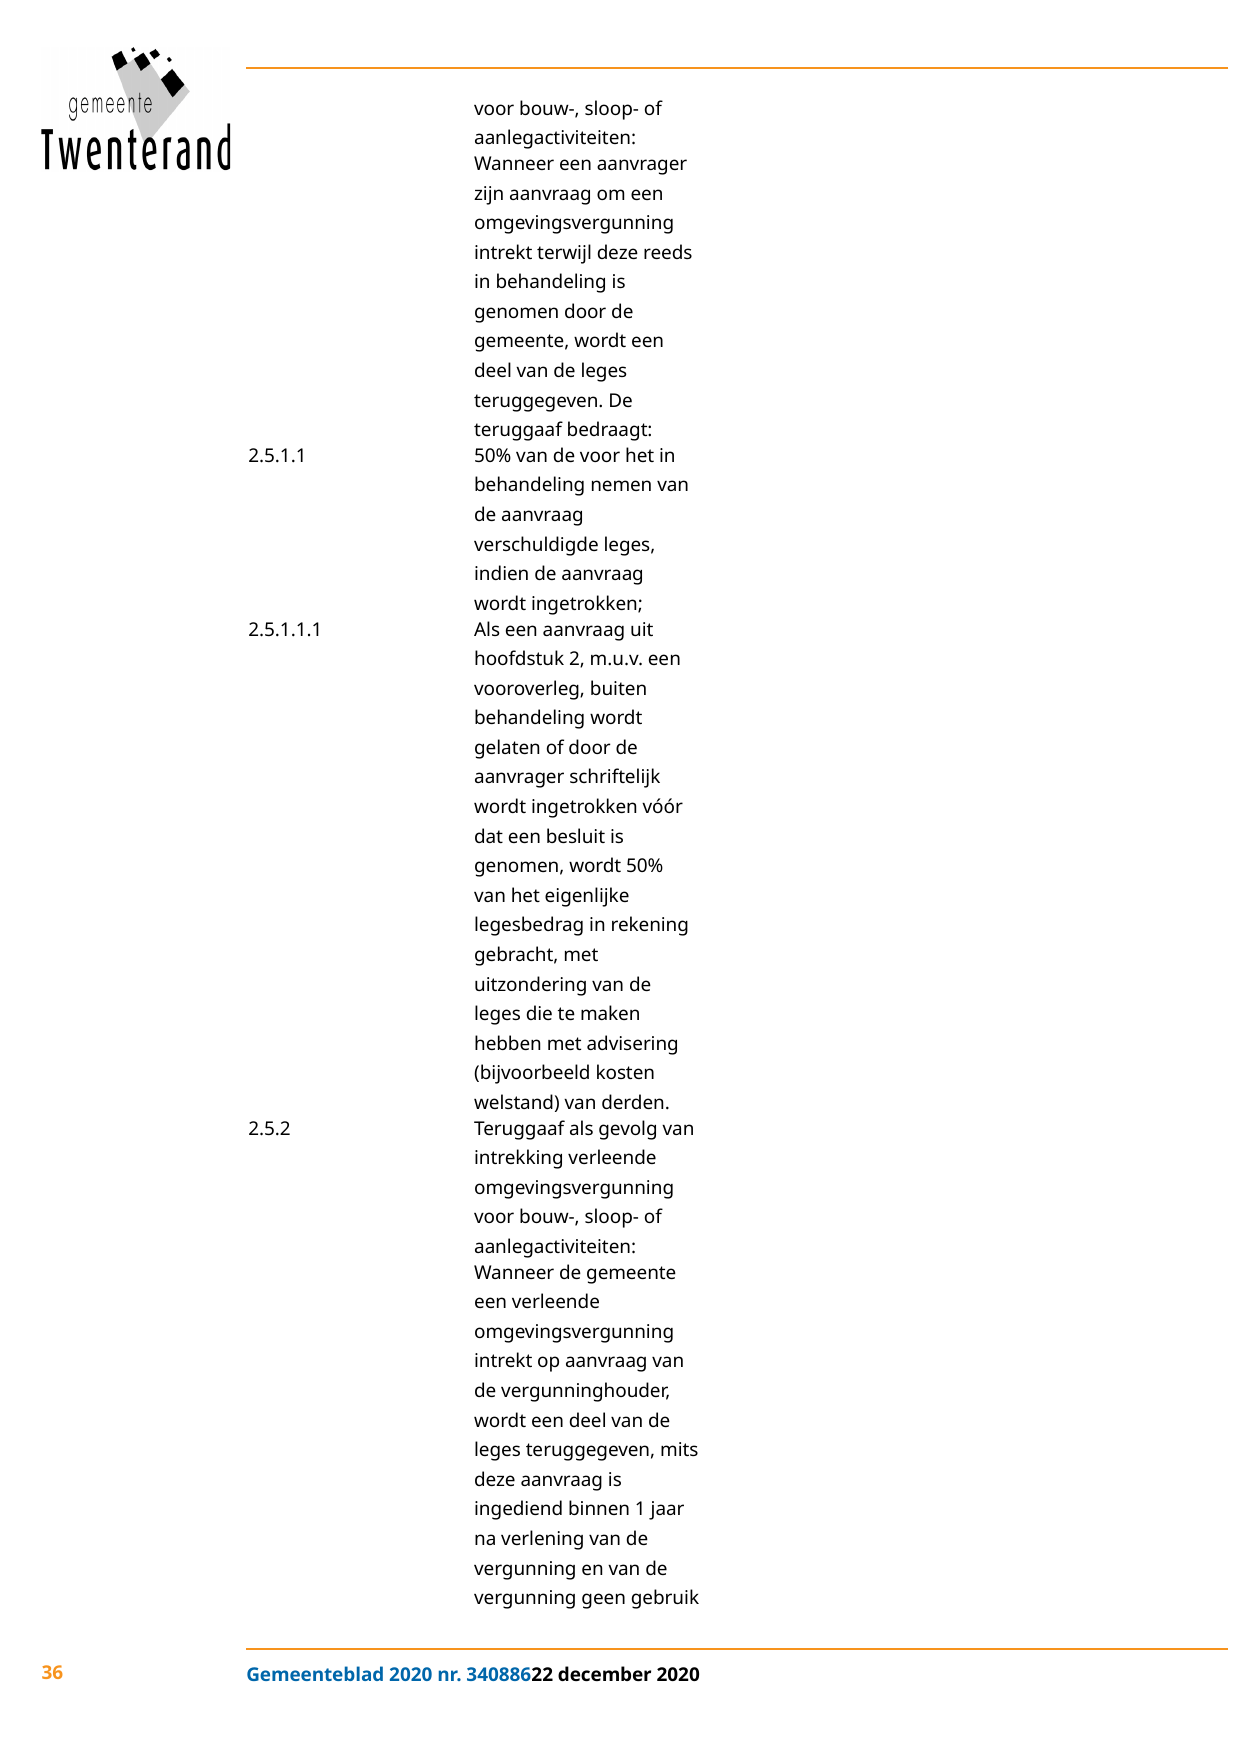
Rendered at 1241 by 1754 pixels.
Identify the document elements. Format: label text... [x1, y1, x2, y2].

table_cell [700, 150, 1152, 442]
table_cell voor bouw-, sloop- of aanlegactiviteiten: [474, 95, 700, 150]
table_cell 2.5.2 [248, 1115, 474, 1610]
table_cell [248, 95, 474, 442]
picture [41, 47, 231, 172]
table_cell [700, 95, 1152, 150]
table_cell 50% van de voor het in behandeling nemen van de aanvraag verschuldigde leges, indien de aanvraag wordt ingetrokken; [474, 442, 700, 616]
table_cell Wanneer een aanvrager zijn aanvraag om een omgevingsvergunning intrekt terwijl deze reeds in behandeling is genomen door de gemeente, wordt een deel van de leges teruggegeven. De teruggaaf bedraagt: [474, 150, 700, 442]
table_cell [700, 616, 1152, 1115]
table_cell [700, 442, 1152, 616]
table_cell Als een aanvraag uit hoofdstuk 2, m.u.v. een vooroverleg, buiten behandeling wordt gelaten of door de aanvrager schriftelijk wordt ingetrokken vóór dat een besluit is genomen, wordt 50% van het eigenlijke legesbedrag in rekening gebracht, met uitzondering van de leges die te maken hebben met advisering (bijvoorbeeld kosten welstand) van derden. [474, 616, 700, 1115]
table_cell [700, 1115, 1152, 1259]
table_cell Wanneer de gemeente een verleende omgevingsvergunning intrekt op aanvraag van de vergunninghouder, wordt een deel van de leges teruggegeven, mits deze aanvraag is ingediend binnen 1 jaar na verlening van de vergunning en van de vergunning geen gebruik [474, 1259, 700, 1610]
table_cell Teruggaaf als gevolg van intrekking verleende omgevingsvergunning voor bouw-, sloop- of aanlegactiviteiten: [474, 1115, 700, 1259]
table_cell 2.5.1.1 [248, 442, 474, 616]
table_cell [700, 1259, 1152, 1610]
table_cell 2.5.1.1.1 [248, 616, 474, 1115]
